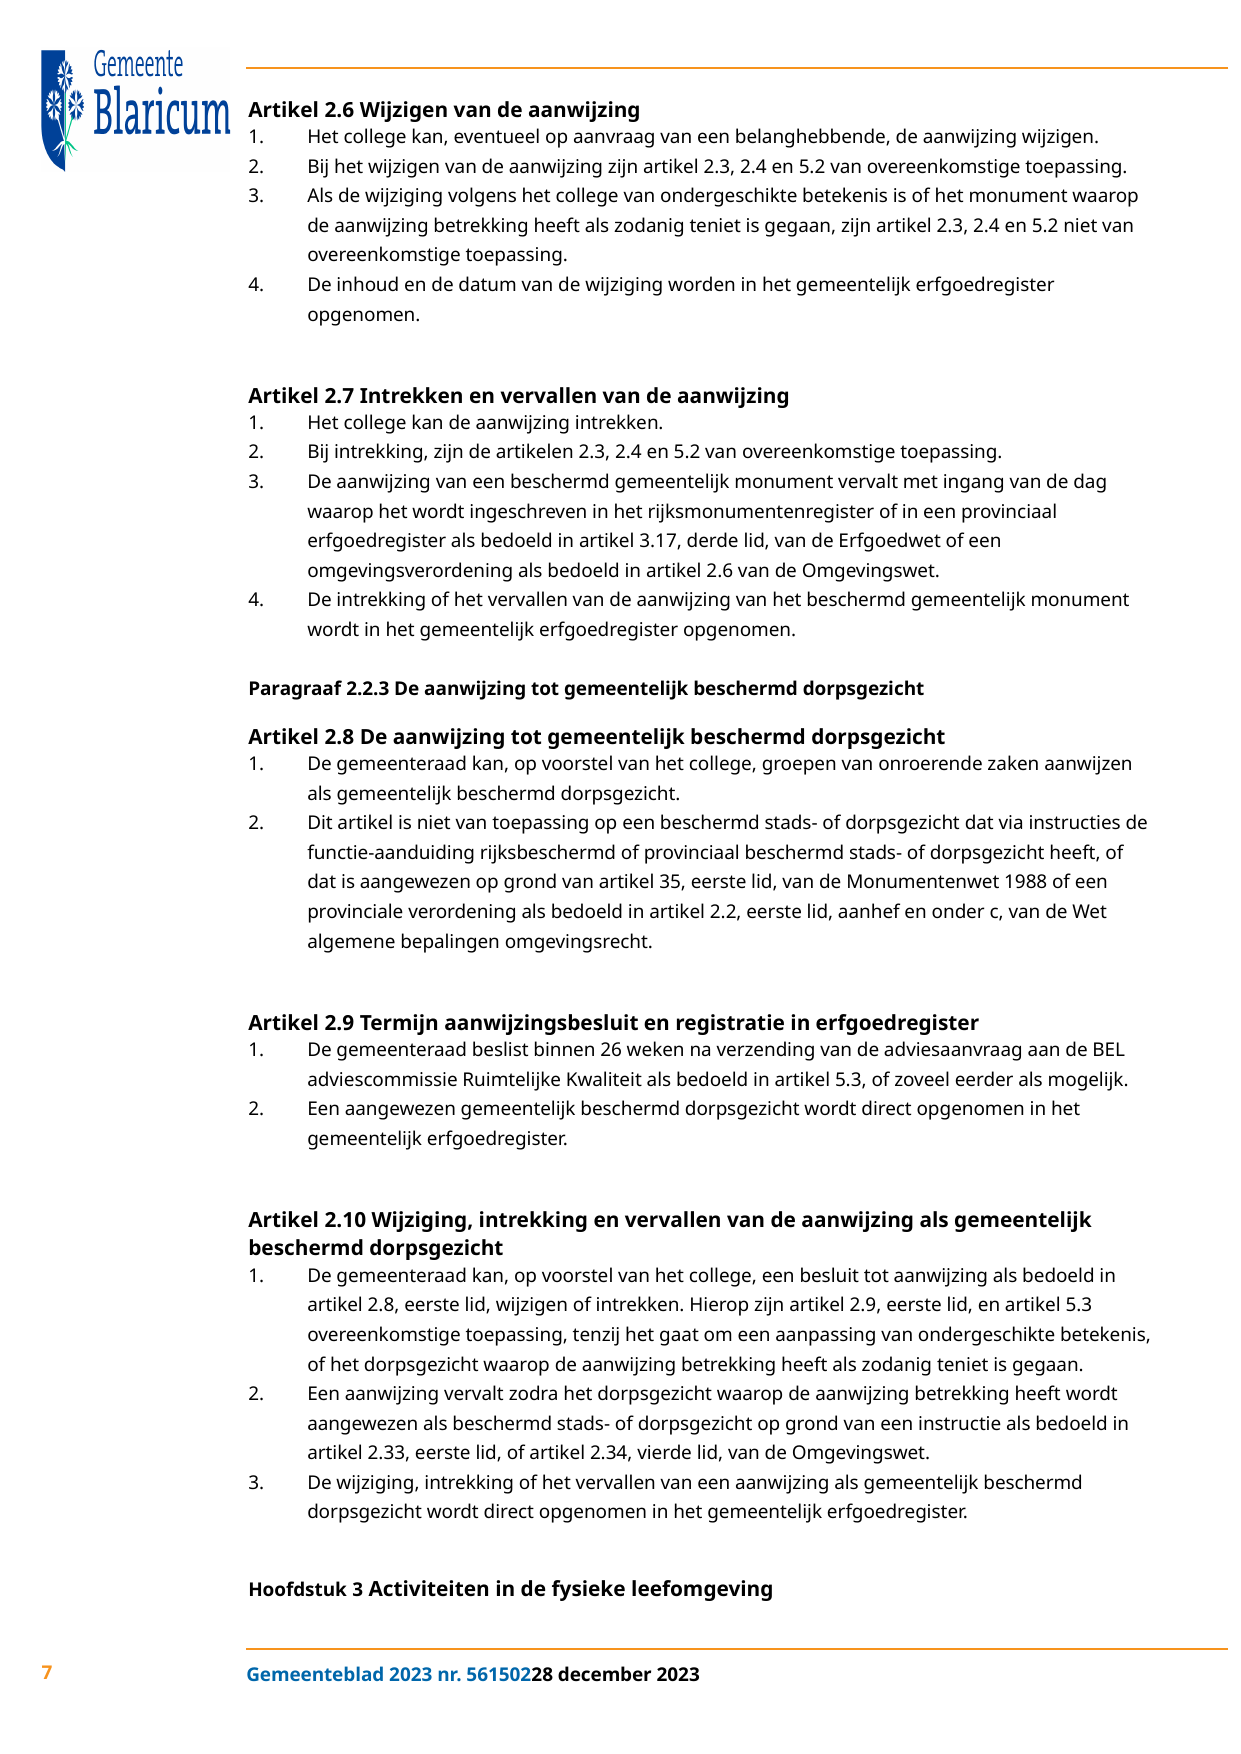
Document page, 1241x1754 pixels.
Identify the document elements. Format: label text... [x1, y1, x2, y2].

list Een aanwijzing vervalt zodra het dorpsgezicht waarop de aanwijzing betrekking heeft wordt aangewezen als beschermd stads- of dorpsgezicht op grond van een instructie als bedoeld in artikel 2.33, eerste lid, of artikel 2.34, vierde lid, van de Omgevingswet. [248, 1380, 1152, 1465]
text Hoofdstuk 3 Activiteiten in de fysieke leefomgeving [248, 1574, 1152, 1602]
picture [41, 47, 231, 172]
list Dit artikel is niet van toepassing op een beschermd stads- of dorpsgezicht dat via instructies de functie-aanduiding rijksbeschermd of provinciaal beschermd stads- of dorpsgezicht heeft, of dat is aangewezen op grond van artikel 35, eerste lid, van de Monumentenwet 1988 of een provinciale verordening als bedoeld in artikel 2.2, eerste lid, aanhef en onder c, van de Wet algemene bepalingen omgevingsrecht. [248, 809, 1152, 954]
text Artikel 2.6 Wijzigen van de aanwijzing [248, 95, 1152, 123]
list De intrekking of het vervallen van de aanwijzing van het beschermd gemeentelijk monument wordt in het gemeentelijk erfgoedregister opgenomen. [248, 587, 1152, 642]
list Het college kan, eventueel op aanvraag van een belanghebbende, de aanwijzing wijzigen. [248, 123, 1152, 149]
text Artikel 2.7 Intrekken en vervallen van de aanwijzing [248, 381, 1152, 409]
text Artikel 2.9 Termijn aanwijzingsbesluit en registratie in erfgoedregister [248, 1008, 1152, 1036]
list De gemeenteraad beslist binnen 26 weken na verzending van de adviesaanvraag aan de BEL adviescommissie Ruimtelijke Kwaliteit als bedoeld in artikel 5.3, of zoveel eerder als mogelijk. [248, 1036, 1152, 1092]
list De aanwijzing van een beschermd gemeentelijk monument vervalt met ingang van de dag waarop het wordt ingeschreven in het rijksmonumentenregister of in een provinciaal erfgoedregister als bedoeld in artikel 3.17, derde lid, van de Erfgoedwet of een omgevingsverordening als bedoeld in artikel 2.6 van de Omgevingswet. [248, 468, 1152, 583]
list Bij het wijzigen van de aanwijzing zijn artikel 2.3, 2.4 en 5.2 van overeenkomstige toepassing. [248, 153, 1152, 178]
list De gemeenteraad kan, op voorstel van het college, een besluit tot aanwijzing als bedoeld in artikel 2.8, eerste lid, wijzigen of intrekken. Hierop zijn artikel 2.9, eerste lid, en artikel 5.3 overeenkomstige toepassing, tenzij het gaat om een aanpassing van ondergeschikte betekenis, of het dorpsgezicht waarop de aanwijzing betrekking heeft als zodanig teniet is gegaan. [248, 1262, 1152, 1376]
list De gemeenteraad kan, op voorstel van het college, groepen van onroerende zaken aanwijzen als gemeentelijk beschermd dorpsgezicht. [248, 750, 1152, 806]
list Als de wijziging volgens het college van ondergeschikte betekenis is of het monument waarop de aanwijzing betrekking heeft als zodanig teniet is gegaan, zijn artikel 2.3, 2.4 en 5.2 niet van overeenkomstige toepassing. [248, 182, 1152, 267]
list De inhoud en de datum van de wijziging worden in het gemeentelijk erfgoedregister opgenomen. [248, 271, 1152, 326]
list Bij intrekking, zijn de artikelen 2.3, 2.4 en 5.2 van overeenkomstige toepassing. [248, 439, 1152, 464]
text Artikel 2.10 Wijziging, intrekking en vervallen van de aanwijzing als gemeentelijk beschermd dorpsgezicht [248, 1205, 1152, 1262]
list Een aangewezen gemeentelijk beschermd dorpsgezicht wordt direct opgenomen in het gemeentelijk erfgoedregister. [248, 1096, 1152, 1151]
list De wijziging, intrekking of het vervallen van een aanwijzing als gemeentelijk beschermd dorpsgezicht wordt direct opgenomen in het gemeentelijk erfgoedregister. [248, 1469, 1152, 1524]
text Artikel 2.8 De aanwijzing tot gemeentelijk beschermd dorpsgezicht [248, 722, 1152, 750]
list Het college kan de aanwijzing intrekken. [248, 409, 1152, 435]
text Paragraaf 2.2.3 De aanwijzing tot gemeentelijk beschermd dorpsgezicht [248, 675, 1152, 701]
